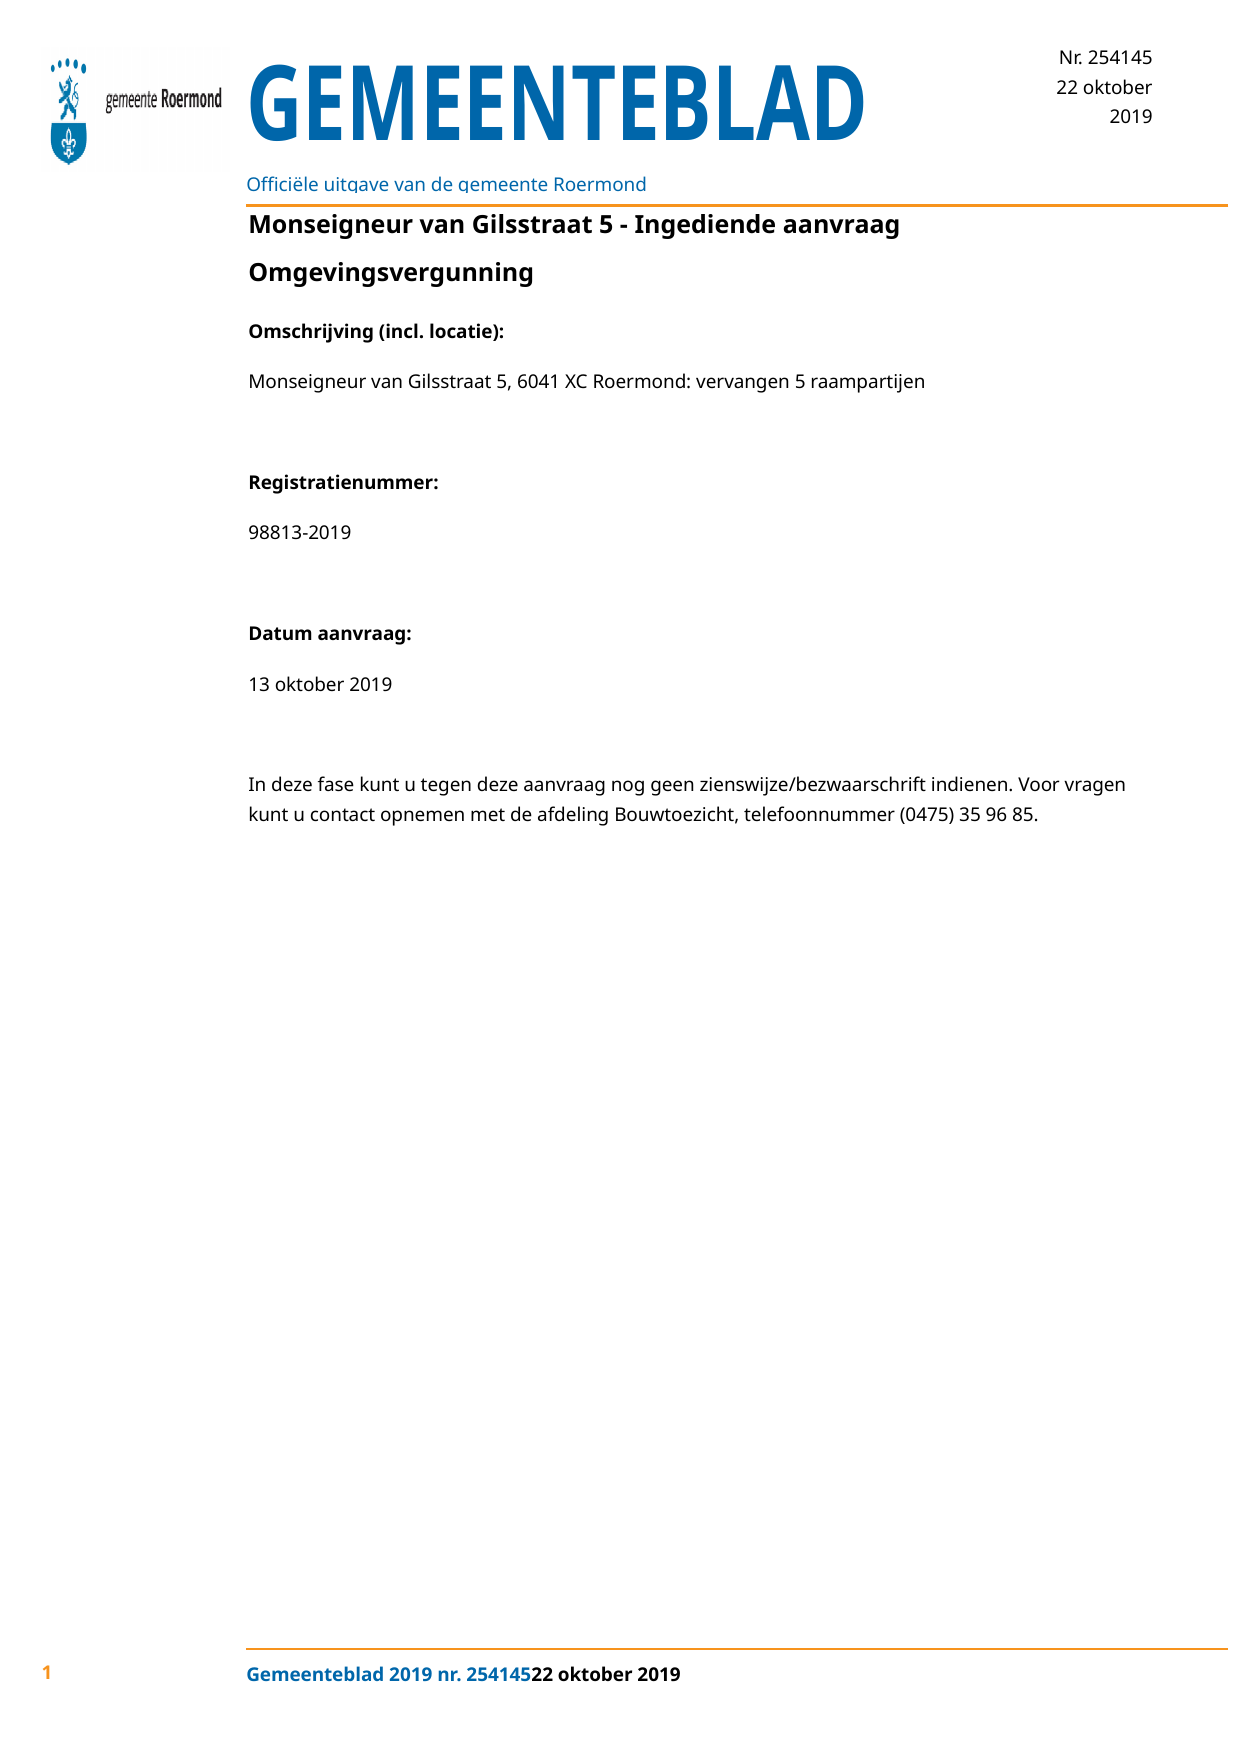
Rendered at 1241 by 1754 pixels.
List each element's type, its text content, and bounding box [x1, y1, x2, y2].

picture [41, 47, 231, 172]
text Registratienummer: [248, 469, 1152, 495]
text Omschrijving (incl. locatie): [248, 318, 1152, 344]
text Datum aanvraag: [248, 620, 1152, 646]
text In deze fase kunt u tegen deze aanvraag nog geen zienswijze/bezwaarschrift indienen. Voor vragen kunt u contact opnemen met de afdeling Bouwtoezicht, telefoonnummer (0475) 35 96 85. [248, 772, 1152, 827]
text Monseigneur van Gilsstraat 5, 6041 XC Roermond: vervangen 5 raampartijen [248, 368, 1152, 394]
text Monseigneur van Gilsstraat 5 - Ingediende aanvraag Omgevingsvergunning [248, 207, 1152, 288]
text 98813-2019 [248, 519, 1152, 545]
text 13 oktober 2019 [248, 671, 1152, 697]
